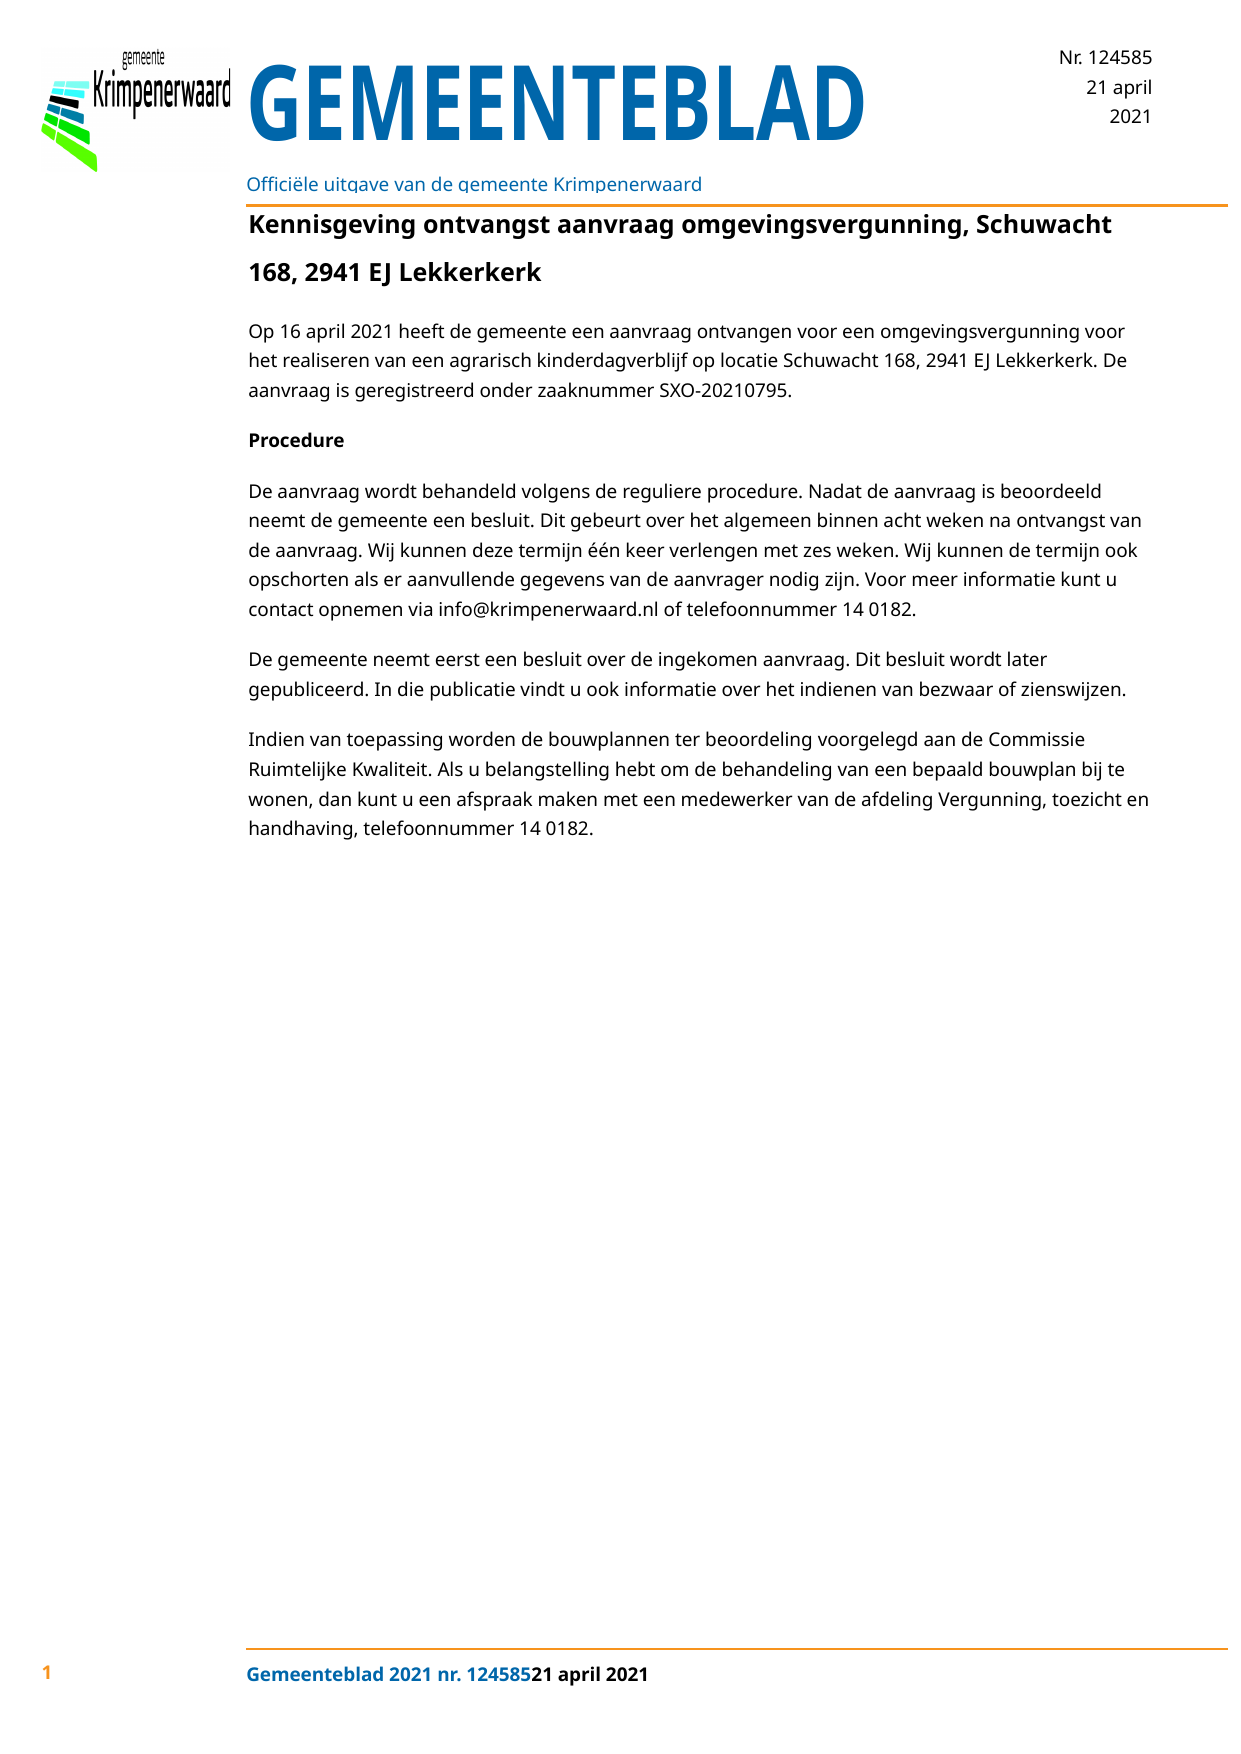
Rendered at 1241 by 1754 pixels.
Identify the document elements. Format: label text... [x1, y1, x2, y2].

text Kennisgeving ontvangst aanvraag omgevingsvergunning, Schuwacht 168, 2941 EJ Lekkerkerk [248, 207, 1152, 288]
text De aanvraag wordt behandeld volgens de reguliere procedure. Nadat de aanvraag is beoordeeld neemt de gemeente een besluit. Dit gebeurt over het algemeen binnen acht weken na ontvangst van de aanvraag. Wij kunnen deze termijn één keer verlengen met zes weken. Wij kunnen de termijn ook opschorten als er aanvullende gegevens van de aanvrager nodig zijn. Voor meer informatie kunt u contact opnemen via info@krimpenerwaard.nl of telefoonnummer 14 0182. [248, 478, 1152, 622]
text Indien van toepassing worden de bouwplannen ter beoordeling voorgelegd aan de Commissie Ruimtelijke Kwaliteit. Als u belangstelling hebt om de behandeling van een bepaald bouwplan bij te wonen, dan kunt u een afspraak maken met een medewerker van de afdeling Vergunning, toezicht en handhaving, telefoonnummer 14 0182. [248, 727, 1152, 841]
picture [41, 47, 231, 172]
text Procedure [248, 427, 1152, 453]
text De gemeente neemt eerst een besluit over de ingekomen aanvraag. Dit besluit wordt later gepubliceerd. In die publicatie vindt u ook informatie over het indienen van bezwaar of zienswijzen. [248, 647, 1152, 702]
text Op 16 april 2021 heeft de gemeente een aanvraag ontvangen voor een omgevingsvergunning voor het realiseren van een agrarisch kinderdagverblijf op locatie Schuwacht 168, 2941 EJ Lekkerkerk. De aanvraag is geregistreerd onder zaaknummer SXO-20210795. [248, 318, 1152, 403]
